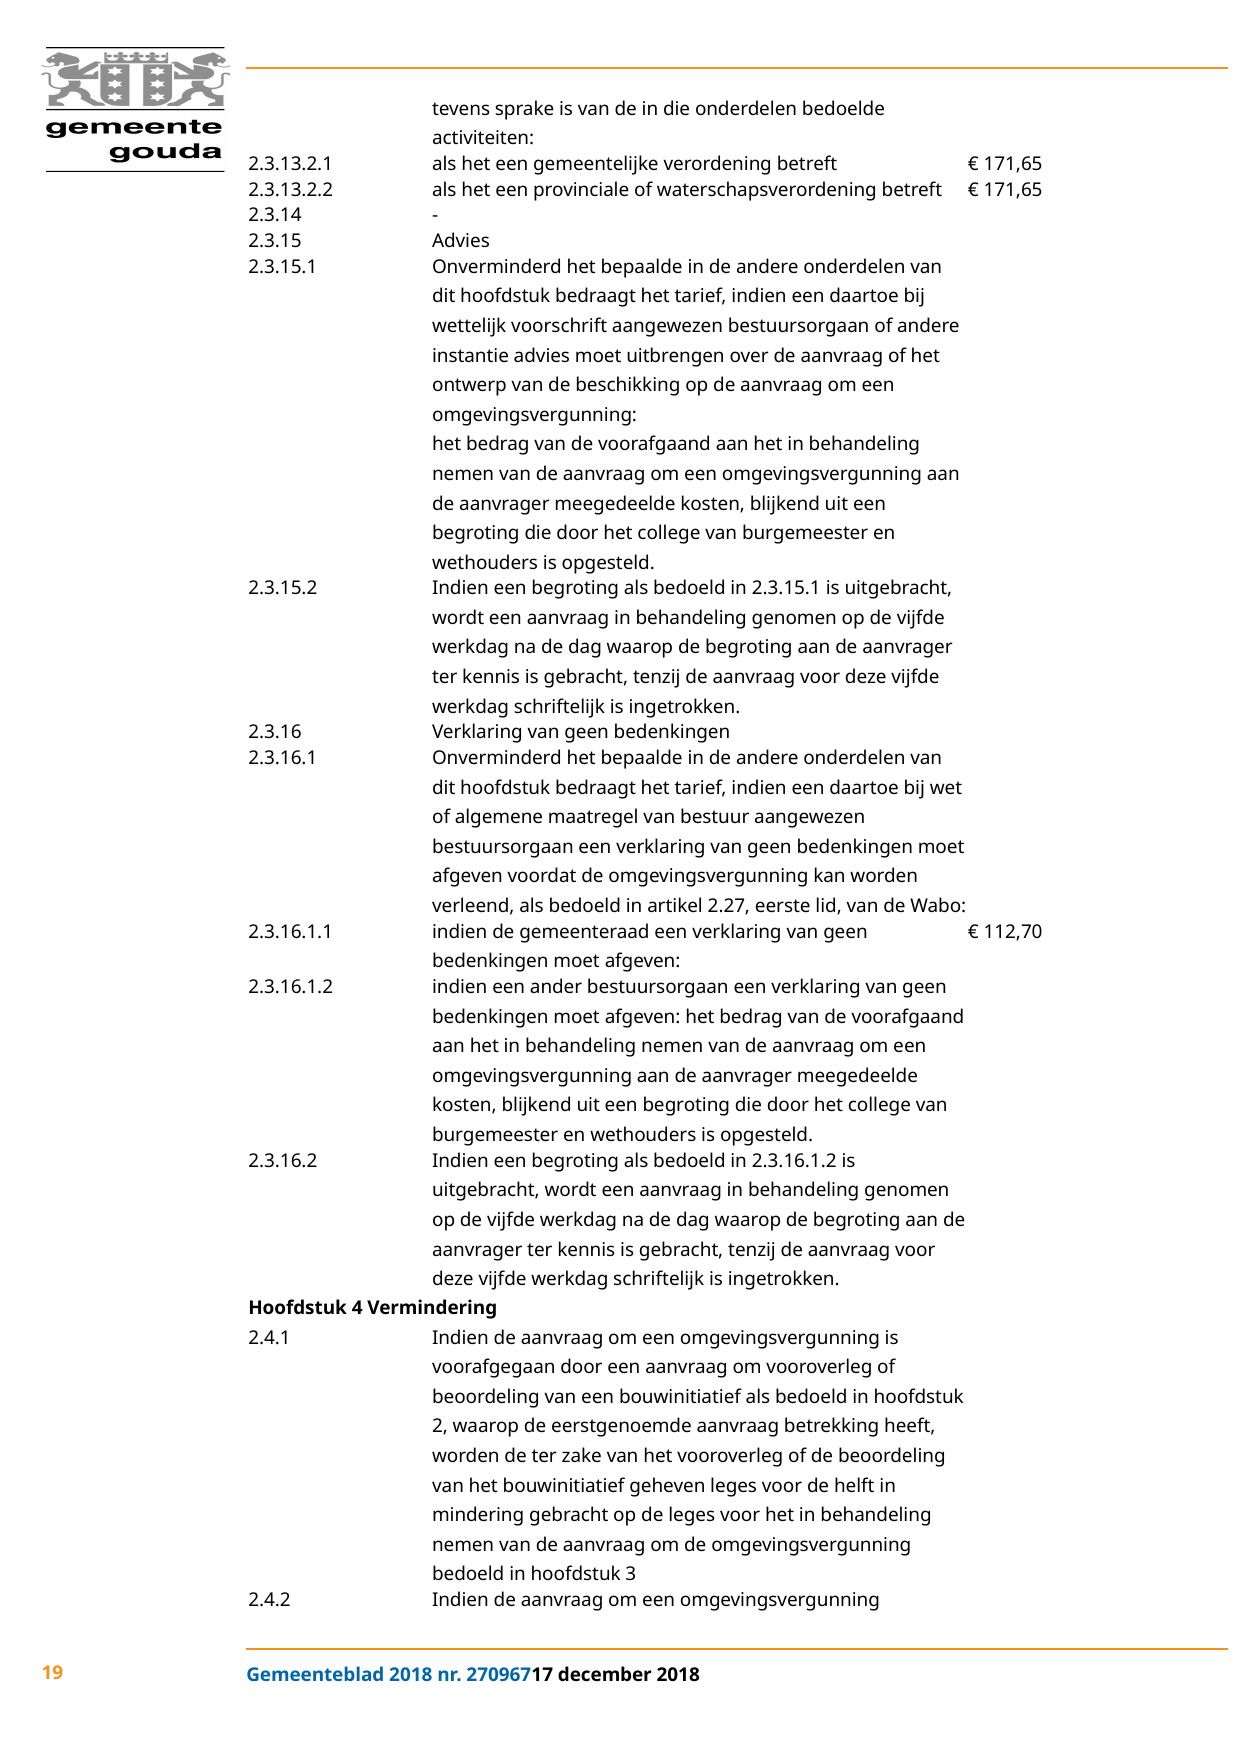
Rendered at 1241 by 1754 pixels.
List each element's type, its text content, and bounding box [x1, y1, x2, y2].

table_cell € 171,65 [968, 176, 1152, 202]
table_cell [968, 253, 1152, 574]
table_cell 2.3.16.1.1 [248, 918, 432, 973]
table_cell [968, 719, 1152, 744]
table_cell [968, 744, 1152, 918]
table_cell 2.3.14 [248, 202, 432, 227]
table_cell 2.4.2 [248, 1586, 432, 1612]
table_cell [968, 202, 1152, 227]
table_cell 2.3.15.1 [248, 253, 432, 574]
table_cell Indien de aanvraag om een omgevingsvergunning [432, 1586, 968, 1612]
picture [41, 47, 231, 172]
table_cell 2.3.16.2 [248, 1147, 432, 1291]
text Hoofdstuk 4 Vermindering [248, 1294, 1152, 1320]
table_cell 2.3.13.2.2 [248, 176, 432, 202]
table_header Indien de aanvraag om een omgevingsvergunning is voorafgegaan door een aanvraag om vooroverleg of beoordeling van een bouwinitiatief als bedoeld in hoofdstuk 2, waarop de eerstgenoemde aanvraag betrekking heeft, worden de ter zake van het vooroverleg of de beoordeling van het bouwinitiatief geheven leges voor de helft in mindering gebracht op de leges voor het in behandeling nemen van de aanvraag om de omgevingsvergunning bedoeld in hoofdstuk 3 [432, 1324, 968, 1586]
table_cell 2.3.16.1 [248, 744, 432, 918]
table_header 2.4.1 [248, 1324, 432, 1586]
table_cell [968, 973, 1152, 1147]
table_cell [968, 575, 1152, 719]
table_cell [968, 95, 1152, 150]
table_cell Onverminderd het bepaalde in de andere onderdelen van dit hoofdstuk bedraagt het tarief, indien een daartoe bij wet of algemene maatregel van bestuur aangewezen bestuursorgaan een verklaring van geen bedenkingen moet afgeven voordat de omgevingsvergunning kan worden verleend, als bedoeld in artikel 2.27, eerste lid, van de Wabo: [432, 744, 968, 918]
table_cell [968, 227, 1152, 253]
table_cell tevens sprake is van de in die onderdelen bedoelde activiteiten: [432, 95, 968, 150]
table_cell 2.3.15 [248, 227, 432, 253]
table_cell [968, 1586, 1152, 1612]
table_cell 2.3.16 [248, 719, 432, 744]
table_cell - [432, 202, 968, 227]
table_cell indien de gemeenteraad een verklaring van geen bedenkingen moet afgeven: [432, 918, 968, 973]
table_cell Advies [432, 227, 968, 253]
table_cell Indien een begroting als bedoeld in 2.3.15.1 is uitgebracht, wordt een aanvraag in behandeling genomen op de vijfde werkdag na de dag waarop de begroting aan de aanvrager ter kennis is gebracht, tenzij de aanvraag voor deze vijfde werkdag schriftelijk is ingetrokken. [432, 575, 968, 719]
table_cell 2.3.13.2.1 [248, 150, 432, 176]
table_cell als het een gemeentelijke verordening betreft [432, 150, 968, 176]
table_cell [968, 1147, 1152, 1291]
table_cell indien een ander bestuursorgaan een verklaring van geen bedenkingen moet afgeven: het bedrag van de voorafgaand aan het in behandeling nemen van de aanvraag om een omgevingsvergunning aan de aanvrager meegedeelde kosten, blijkend uit een begroting die door het college van burgemeester en wethouders is opgesteld. [432, 973, 968, 1147]
table_cell Indien een begroting als bedoeld in 2.3.16.1.2 is uitgebracht, wordt een aanvraag in behandeling genomen op de vijfde werkdag na de dag waarop de begroting aan de aanvrager ter kennis is gebracht, tenzij de aanvraag voor deze vijfde werkdag schriftelijk is ingetrokken. [432, 1147, 968, 1291]
table_cell 2.3.16.1.2 [248, 973, 432, 1147]
table_cell 2.3.15.2 [248, 575, 432, 719]
table_header [968, 1324, 1152, 1586]
table_cell [248, 95, 432, 150]
table_cell als het een provinciale of waterschapsverordening betreft [432, 176, 968, 202]
table_cell € 112,70 [968, 918, 1152, 973]
table_cell Verklaring van geen bedenkingen [432, 719, 968, 744]
table_cell € 171,65 [968, 150, 1152, 176]
table_cell Onverminderd het bepaalde in de andere onderdelen van dit hoofdstuk bedraagt het tarief, indien een daartoe bij wettelijk voorschrift aangewezen bestuursorgaan of andere instantie advies moet uitbrengen over de aanvraag of het ontwerp van de beschikking op de aanvraag om een omgevingsvergunning: het bedrag van de voorafgaand aan het in behandeling nemen van de aanvraag om een omgevingsvergunning aan de aanvrager meegedeelde kosten, blijkend uit een begroting die door het college van burgemeester en wethouders is opgesteld. [432, 253, 968, 574]
